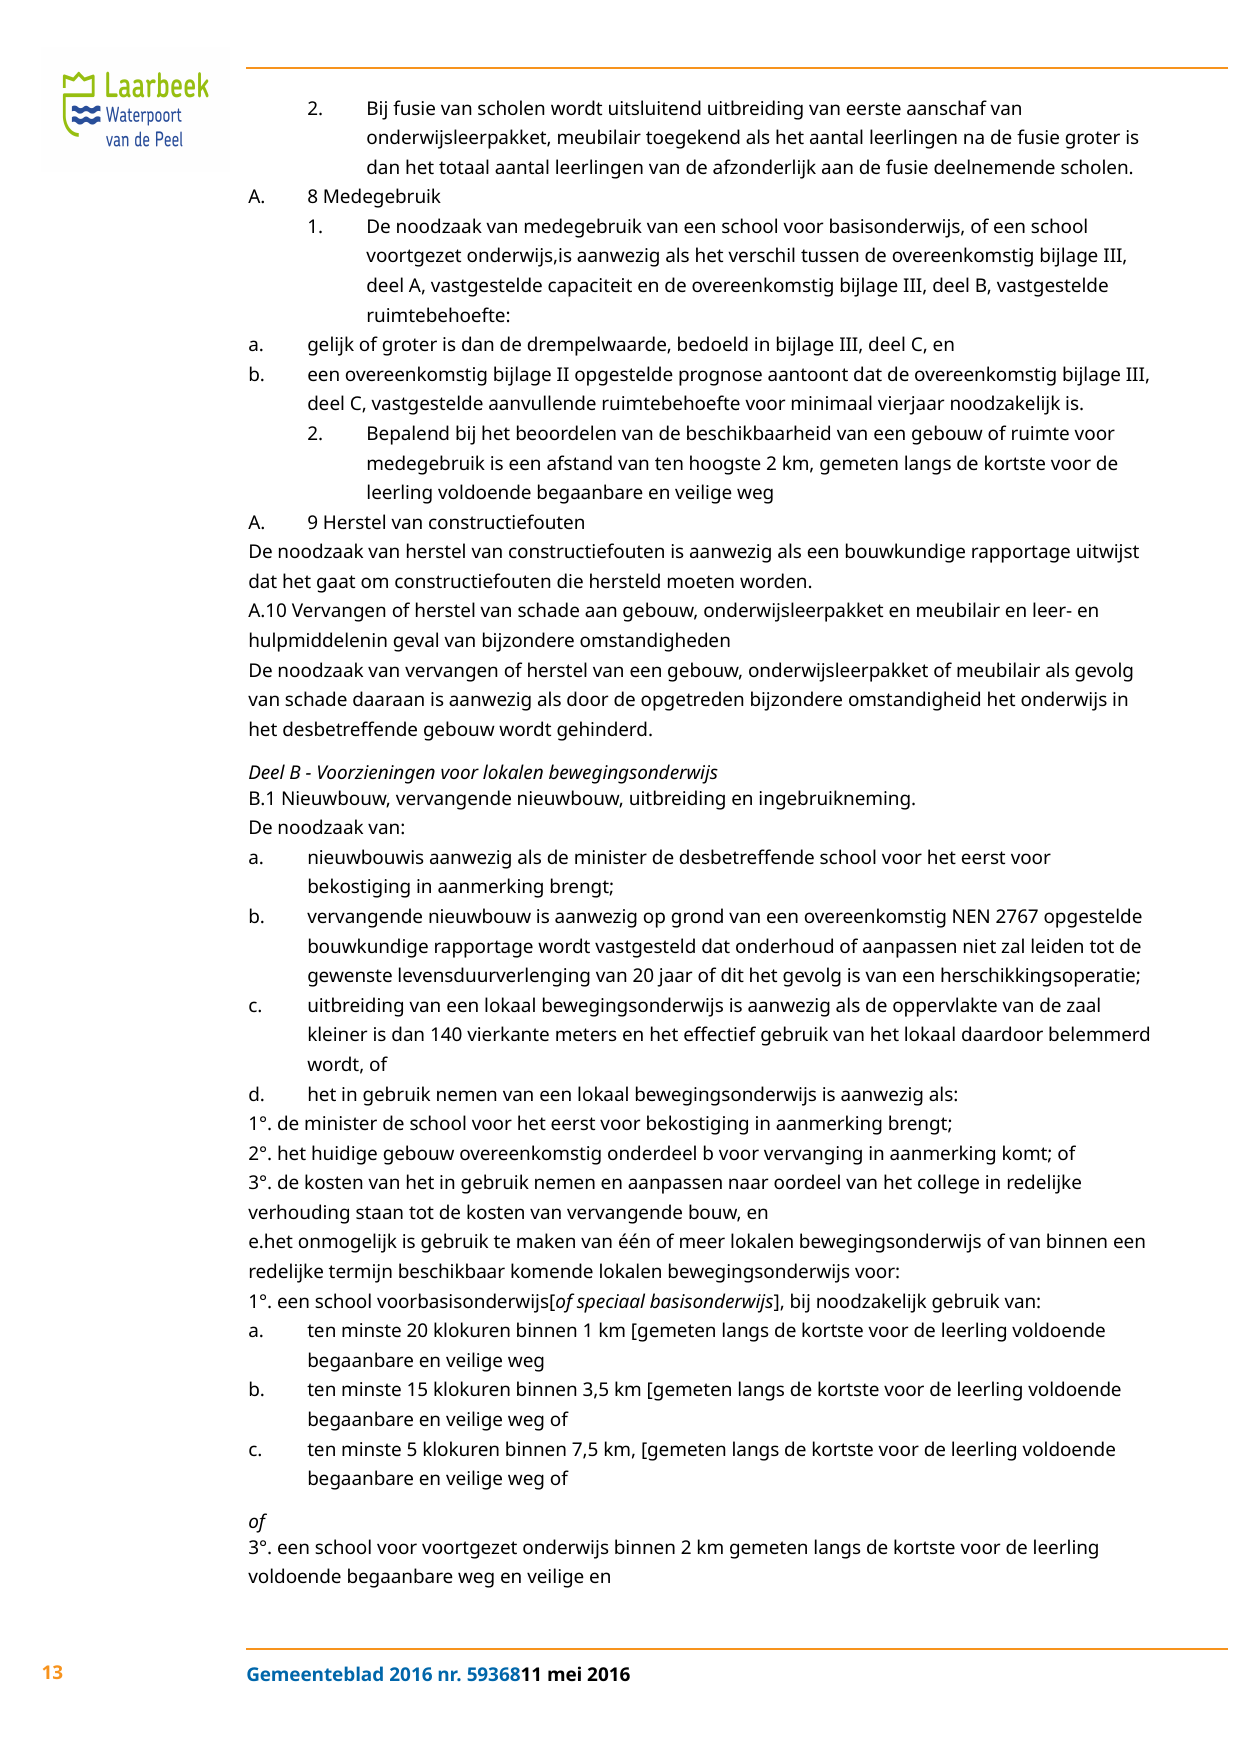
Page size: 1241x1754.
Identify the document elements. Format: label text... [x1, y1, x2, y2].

text De noodzaak van herstel van constructiefouten is aanwezig als een bouwkundige rapportage uitwijst dat het gaat om constructiefouten die hersteld moeten worden. [248, 538, 1152, 594]
list gelijk of groter is dan de drempelwaarde, bedoeld in bijlage III, deel C, en [248, 331, 1152, 357]
text e.het onmogelijk is gebruik te maken van één of meer lokalen bewegingsonderwijs of van binnen een redelijke termijn beschikbaar komende lokalen bewegingsonderwijs voor: [248, 1229, 1152, 1284]
text Deel B - Voorzieningen voor lokalen bewegingsonderwijs [248, 759, 1152, 785]
list 9 Herstel van constructiefouten [248, 509, 1152, 535]
list het in gebruik nemen van een lokaal bewegingsonderwijs is aanwezig als: [248, 1081, 1152, 1106]
list Bepalend bij het beoordelen van de beschikbaarheid van een gebouw of ruimte voor medegebruik is een afstand van ten hoogste 2 km, gemeten langs de kortste voor de leerling voldoende begaanbare en veilige weg [307, 420, 1152, 505]
list ten minste 5 klokuren binnen 7,5 km, [gemeten langs de kortste voor de leerling voldoende begaanbare en veilige weg of [248, 1436, 1152, 1491]
picture [41, 47, 231, 172]
list ten minste 15 klokuren binnen 3,5 km [gemeten langs de kortste voor de leerling voldoende begaanbare en veilige weg of [248, 1377, 1152, 1432]
text De noodzaak van vervangen of herstel van een gebouw, onderwijsleerpakket of meubilair als gevolg van schade daaraan is aanwezig als door de opgetreden bijzondere omstandigheid het onderwijs in het desbetreffende gebouw wordt gehinderd. [248, 657, 1152, 742]
list 8 Medegebruik [248, 183, 1152, 209]
list De noodzaak van medegebruik van een school voor basisonderwijs, of een school voortgezet onderwijs,is aanwezig als het verschil tussen de overeenkomstig bijlage III, deel A, vastgestelde capaciteit en de overeenkomstig bijlage III, deel B, vastgestelde ruimtebehoefte: [307, 213, 1152, 328]
text 1°. een school voorbasisonderwijs[of speciaal basisonderwijs], bij noodzakelijk gebruik van: [248, 1288, 1152, 1313]
text 1°. de minister de school voor het eerst voor bekostiging in aanmerking brengt; [248, 1110, 1152, 1136]
text De noodzaak van: [248, 814, 1152, 840]
list vervangende nieuwbouw is aanwezig op grond van een overeenkomstig NEN 2767 opgestelde bouwkundige rapportage wordt vastgesteld dat onderhoud of aanpassen niet zal leiden tot de gewenste levensduurverlenging van 20 jaar of dit het gevolg is van een herschikkingsoperatie; [248, 903, 1152, 988]
text 3°. de kosten van het in gebruik nemen en aanpassen naar oordeel van het college in redelijke verhouding staan tot de kosten van vervangende bouw, en [248, 1169, 1152, 1225]
list nieuwbouwis aanwezig als de minister de desbetreffende school voor het eerst voor bekostiging in aanmerking brengt; [248, 844, 1152, 899]
list ten minste 20 klokuren binnen 1 km [gemeten langs de kortste voor de leerling voldoende begaanbare en veilige weg [248, 1317, 1152, 1373]
list een overeenkomstig bijlage II opgestelde prognose aantoont dat de overeenkomstig bijlage III, deel C, vastgestelde aanvullende ruimtebehoefte voor minimaal vierjaar noodzakelijk is. [248, 361, 1152, 416]
text of [248, 1508, 1152, 1534]
text B.1 Nieuwbouw, vervangende nieuwbouw, uitbreiding en ingebruikneming. [248, 785, 1152, 811]
list uitbreiding van een lokaal bewegingsonderwijs is aanwezig als de oppervlakte van de zaal kleiner is dan 140 vierkante meters en het effectief gebruik van het lokaal daardoor belemmerd wordt, of [248, 992, 1152, 1077]
text A.10 Vervangen of herstel van schade aan gebouw, onderwijsleerpakket en meubilair en leer- en hulpmiddelenin geval van bijzondere omstandigheden [248, 598, 1152, 653]
text 2°. het huidige gebouw overeenkomstig onderdeel b voor vervanging in aanmerking komt; of [248, 1140, 1152, 1166]
text 3°. een school voor voortgezet onderwijs binnen 2 km gemeten langs de kortste voor de leerling voldoende begaanbare weg en veilige en [248, 1534, 1152, 1589]
list Bij fusie van scholen wordt uitsluitend uitbreiding van eerste aanschaf van onderwijsleerpakket, meubilair toegekend als het aantal leerlingen na de fusie groter is dan het totaal aantal leerlingen van de afzonderlijk aan de fusie deelnemende scholen. [307, 95, 1152, 180]
